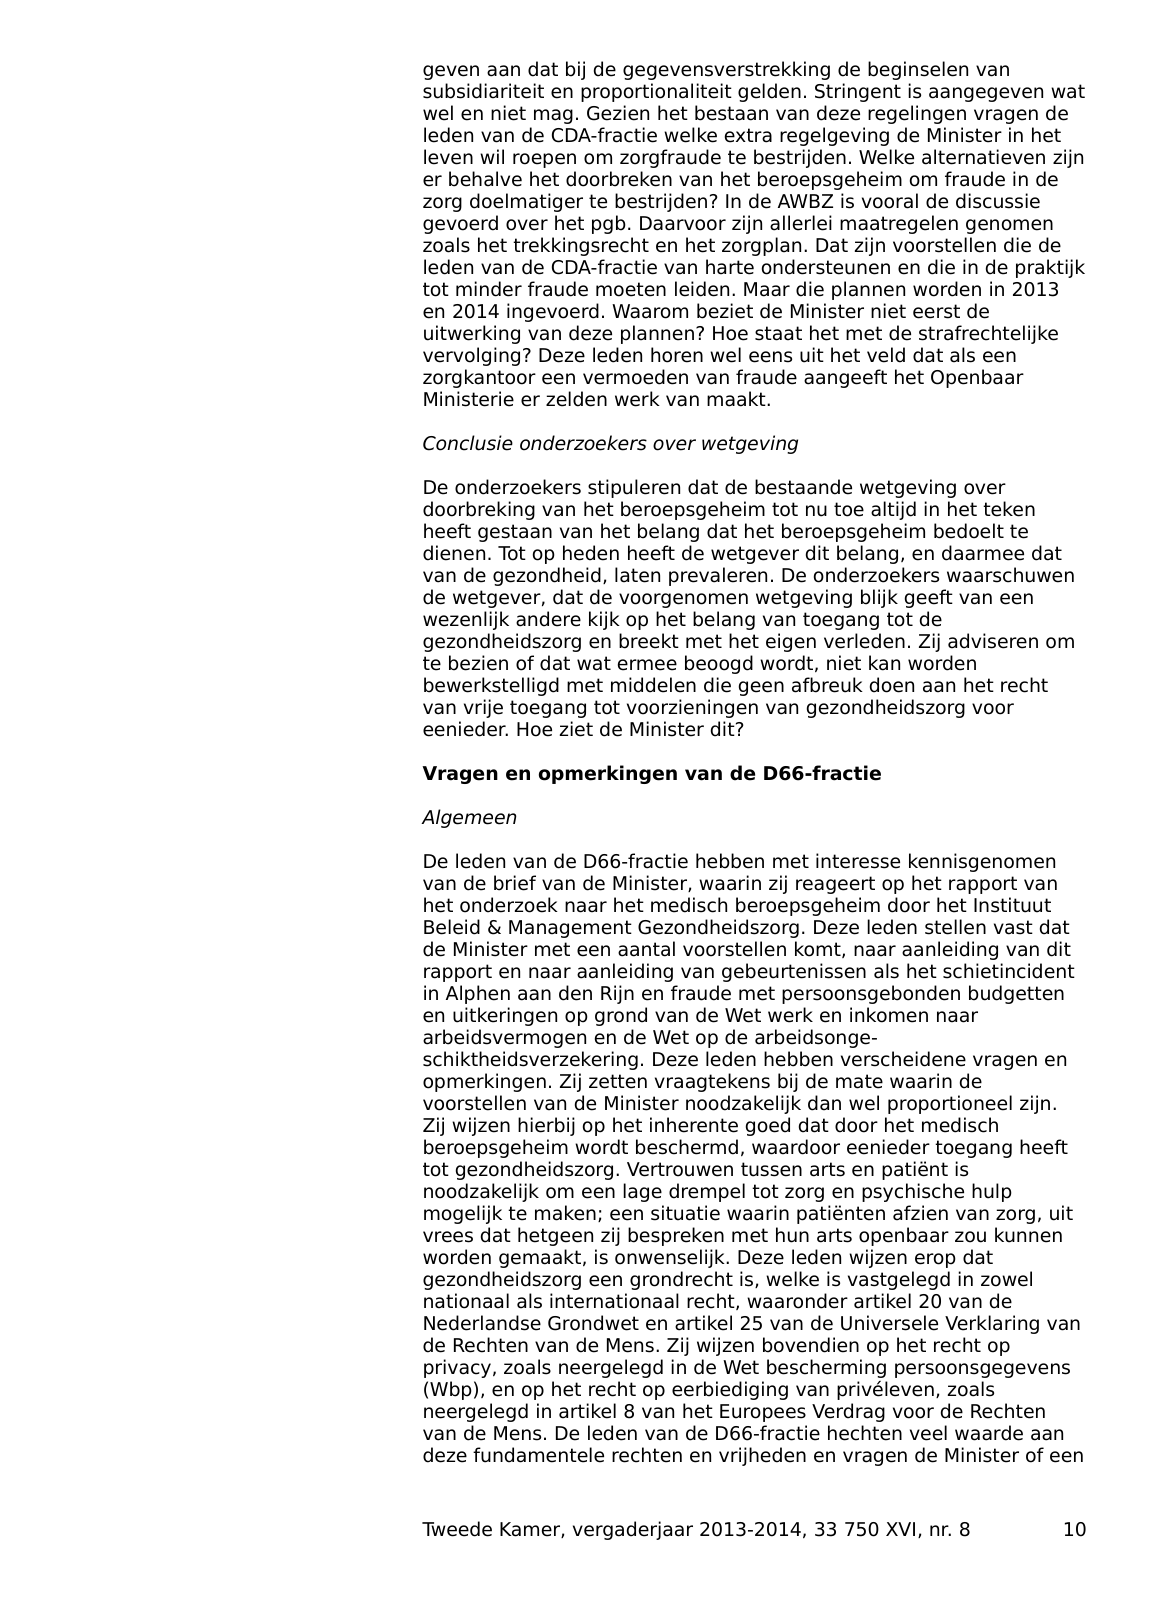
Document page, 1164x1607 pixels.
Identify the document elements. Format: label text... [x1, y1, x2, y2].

subtitle Vragen en opmerkingen van de D66-fractie [422, 763, 1087, 785]
text geven aan dat bij de gegevensverstrekking de beginselen van subsidiariteit en proportionaliteit gelden. Stringent is aangegeven wat wel en niet mag. Gezien het bestaan van deze regelingen vragen de leden van de CDA-fractie welke extra regelgeving de Minister in het leven wil roepen om zorgfraude te bestrijden. Welke alternatieven zijn er behalve het doorbreken van het beroepsgeheim om fraude in de zorg doelmatiger te bestrijden? In de AWBZ is vooral de discussie gevoerd over het pgb. Daarvoor zijn allerlei maatregelen genomen zoals het trekkingsrecht en het zorgplan. Dat zijn voorstellen die de leden van de CDA-fractie van harte ondersteunen en die in de praktijk tot minder fraude moeten leiden. Maar die plannen worden in 2013 en 2014 ingevoerd. Waarom beziet de Minister niet eerst de uitwerking van deze plannen? Hoe staat het met de strafrechtelijke vervolging? Deze leden horen wel eens uit het veld dat als een zorgkantoor een vermoeden van fraude aangeeft het Openbaar Ministerie er zelden werk van maakt. [422, 59, 1087, 411]
subtitle Algemeen [422, 807, 1087, 829]
text De leden van de D66-fractie hebben met interesse kennisgenomen van de brief van de Minister, waarin zij reageert op het rapport van het onderzoek naar het medisch beroepsgeheim door het Instituut Beleid & Management Gezondheidszorg. Deze leden stellen vast dat de Minister met een aantal voorstellen komt, naar aanleiding van dit rapport en naar aanleiding van gebeurtenissen als het schietincident in Alphen aan den Rijn en fraude met persoonsgebonden budgetten en uitkeringen op grond van de Wet werk en inkomen naar arbeidsvermogen en de Wet op de arbeidsonge-schiktheidsverzekering. Deze leden hebben verscheidene vragen en opmerkingen. Zij zetten vraagtekens bij de mate waarin de voorstellen van de Minister noodzakelijk dan wel proportioneel zijn. Zij wijzen hierbij op het inherente goed dat door het medisch beroepsgeheim wordt beschermd, waardoor eenieder toegang heeft tot gezondheidszorg. Vertrouwen tussen arts en patiënt is noodzakelijk om een lage drempel tot zorg en psychische hulp mogelijk te maken; een situatie waarin patiënten afzien van zorg, uit vrees dat hetgeen zij bespreken met hun arts openbaar zou kunnen worden gemaakt, is onwenselijk. Deze leden wijzen erop dat gezondheidszorg een grondrecht is, welke is vastgelegd in zowel [422, 851, 1087, 1291]
subtitle Conclusie onderzoekers over wetgeving [422, 433, 1087, 455]
text De onderzoekers stipuleren dat de bestaande wetgeving over doorbreking van het beroepsgeheim tot nu toe altijd in het teken heeft gestaan van het belang dat het beroepsgeheim bedoelt te dienen. Tot op heden heeft de wetgever dit belang, en daarmee dat van de gezondheid, laten prevaleren. De onderzoekers waarschuwen de wetgever, dat de voorgenomen wetgeving blijk geeft van een wezenlijk andere kijk op het belang van toegang tot de gezondheidszorg en breekt met het eigen verleden. Zij adviseren om te bezien of dat wat ermee beoogd wordt, niet kan worden bewerkstelligd met middelen die geen afbreuk doen aan het recht van vrije toegang tot voorzieningen van gezondheidszorg voor eenieder. Hoe ziet de Minister dit? [422, 477, 1087, 741]
text nationaal als internationaal recht, waaronder artikel 20 van de Nederlandse Grondwet en artikel 25 van de Universele Verklaring van de Rechten van de Mens. Zij wijzen bovendien op het recht op privacy, zoals neergelegd in de Wet bescherming persoonsgegevens (Wbp), en op het recht op eerbiediging van privéleven, zoals neergelegd in artikel 8 van het Europees Verdrag voor de Rechten van de Mens. De leden van de D66-fractie hechten veel waarde aan deze fundamentele rechten en vrijheden en vragen de Minister of een [422, 1291, 1087, 1467]
